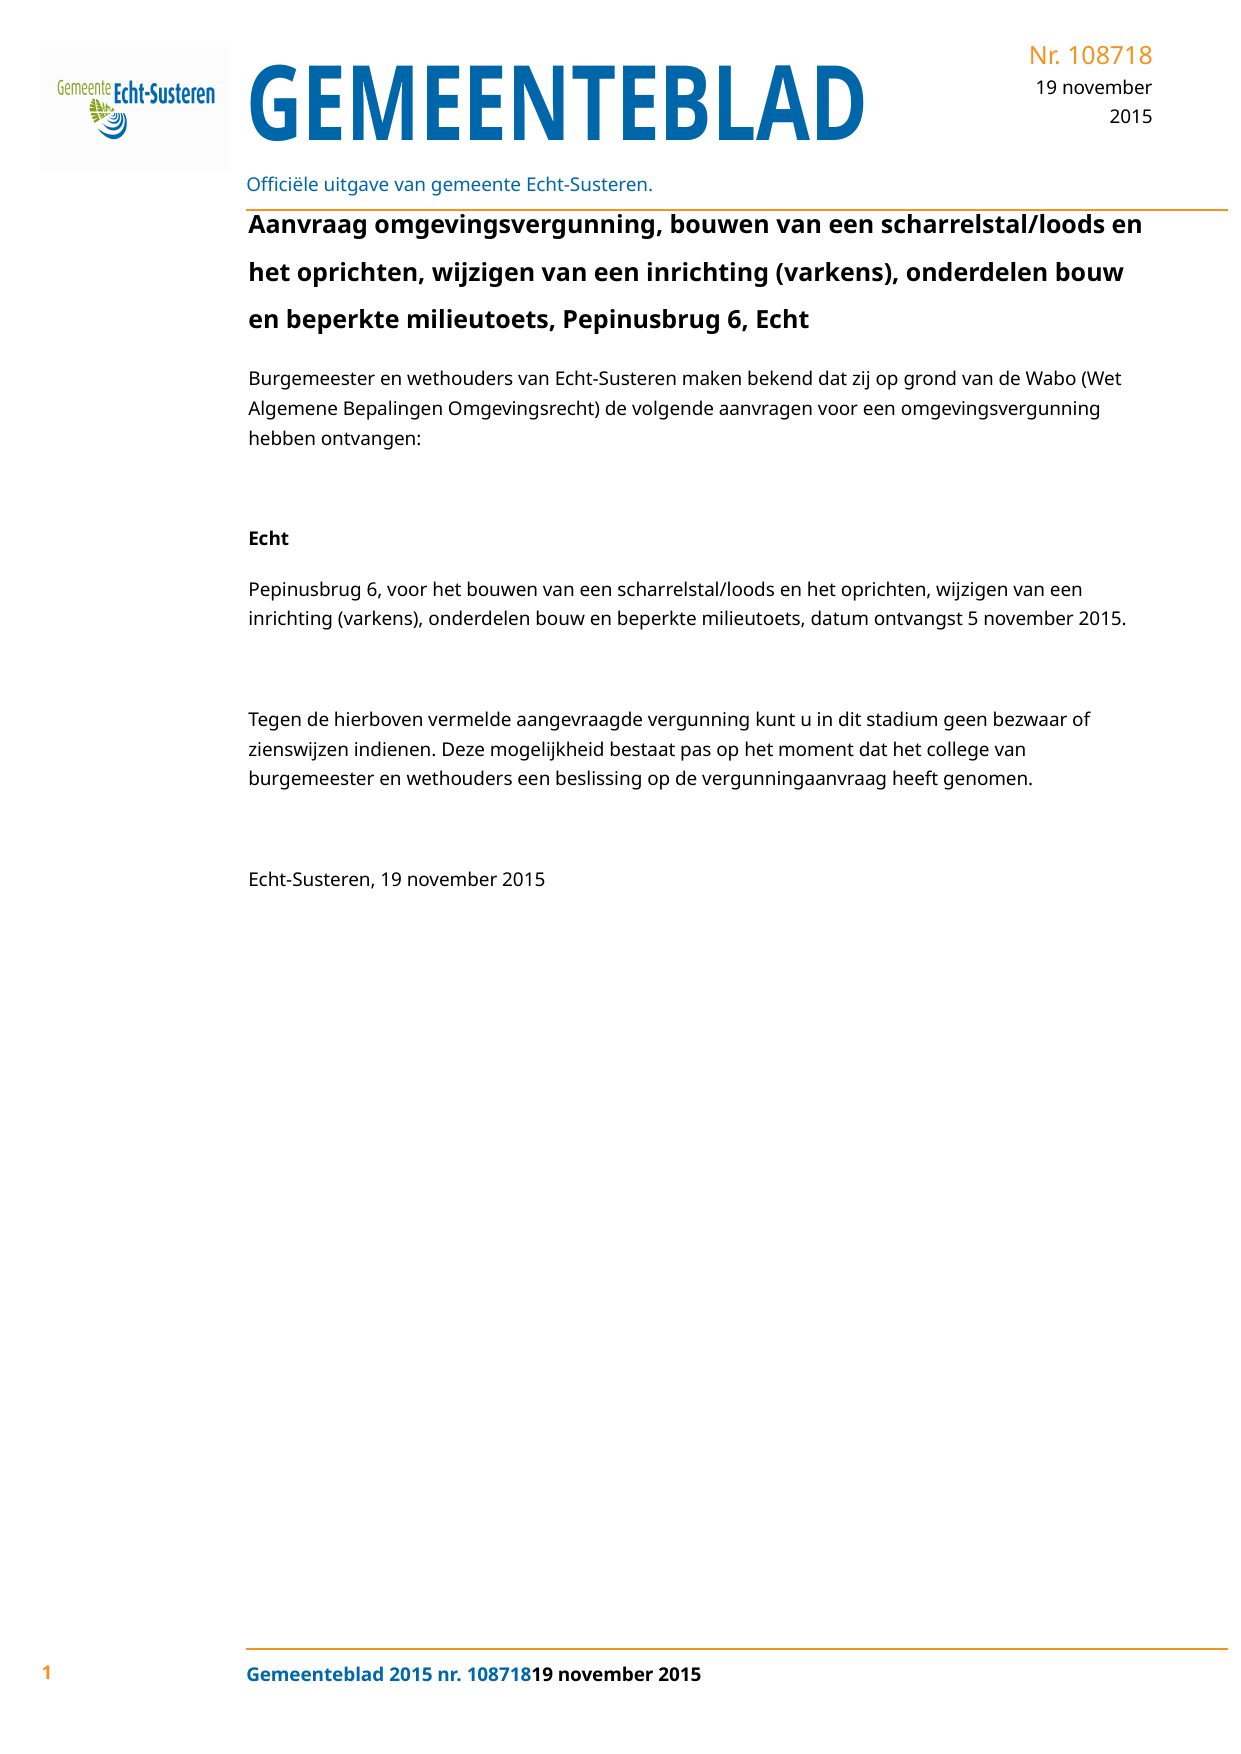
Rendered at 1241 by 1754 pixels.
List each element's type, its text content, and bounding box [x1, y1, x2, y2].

text Tegen de hierboven vermelde aangevraagde vergunning kunt u in dit stadium geen bezwaar of zienswijzen indienen. Deze mogelijkheid bestaat pas op het moment dat het college van burgemeester en wethouders een beslissing op de vergunningaanvraag heeft genomen. [248, 706, 1152, 791]
picture [41, 47, 231, 172]
text Echt-Susteren, 19 november 2015 [248, 866, 1152, 892]
text Pepinusbrug 6, voor het bouwen van een scharrelstal/loods en het oprichten, wijzigen van een inrichting (varkens), onderdelen bouw en beperkte milieutoets, datum ontvangst 5 november 2015. [248, 576, 1152, 631]
text Burgemeester en wethouders van Echt-Susteren maken bekend dat zij op grond van de Wabo (Wet Algemene Bepalingen Omgevingsrecht) de volgende aanvragen voor een omgevingsvergunning hebben ontvangen: [248, 366, 1152, 450]
text Aanvraag omgevingsvergunning, bouwen van een scharrelstal/loods en het oprichten, wijzigen van een inrichting (varkens), onderdelen bouw en beperkte milieutoets, Pepinusbrug 6, Echt [248, 211, 1152, 336]
text Echt [248, 526, 1152, 551]
